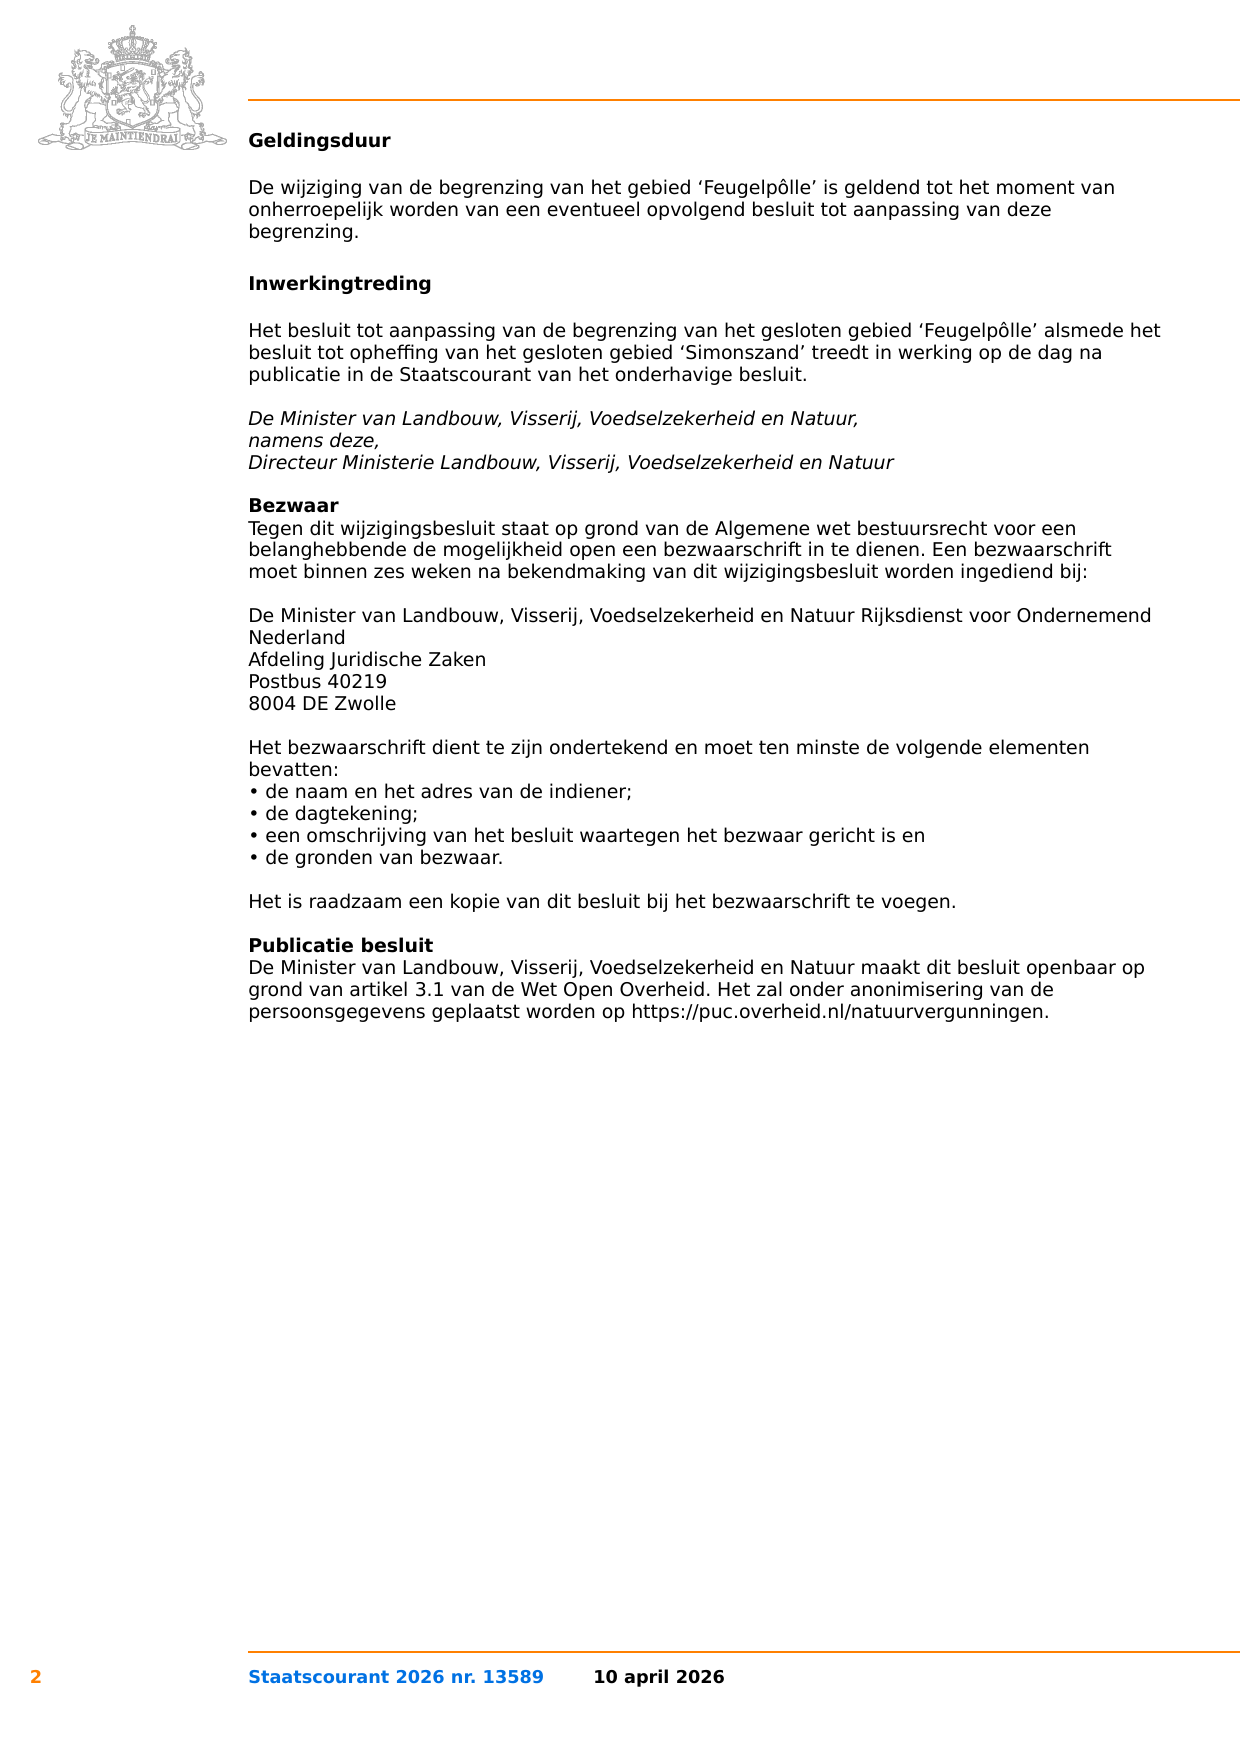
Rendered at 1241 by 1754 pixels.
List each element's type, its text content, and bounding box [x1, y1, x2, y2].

text • de gronden van bezwaar. [248, 847, 1163, 869]
text Het bezwaarschrift dient te zijn ondertekend en moet ten minste de volgende elementen bevatten: [248, 737, 1163, 781]
text De Minister van Landbouw, Visserij, Voedselzekerheid en Natuur Rijksdienst voor Ondernemend Nederland [248, 605, 1163, 649]
text Bezwaar [248, 495, 1163, 517]
text De Minister van Landbouw, Visserij, Voedselzekerheid en Natuur maakt dit besluit openbaar op grond van artikel 3.1 van de Wet Open Overheid. Het zal onder anonimisering van de persoonsgegevens geplaatst worden op https://puc.overheid.nl/natuurvergunningen. [248, 957, 1163, 1022]
text Publicatie besluit [248, 934, 1163, 957]
subtitle Geldingsduur [248, 130, 1163, 152]
text • een omschrijving van het besluit waartegen het bezwaar gericht is en [248, 825, 1163, 847]
text 8004 DE Zwolle [248, 693, 1163, 715]
text Het besluit tot aanpassing van de begrenzing van het gesloten gebied ‘Feugelpôlle’ alsmede het besluit tot opheffing van het gesloten gebied ‘Simonszand’ treedt in werking op de dag na publicatie in de Staatscourant van het onderhavige besluit. [248, 320, 1163, 386]
text Afdeling Juridische Zaken [248, 649, 1163, 671]
picture [38, 25, 227, 150]
text De Minister van Landbouw, Visserij, Voedselzekerheid en Natuur, namens deze, Directeur Ministerie Landbouw, Visserij, Voedselzekerheid en Natuur [248, 408, 1163, 473]
text • de naam en het adres van de indiener; [248, 781, 1163, 803]
text • de dagtekening; [248, 803, 1163, 825]
text Postbus 40219 [248, 671, 1163, 693]
text De wijziging van de begrenzing van het gebied ‘Feugelpôlle’ is geldend tot het moment van onherroepelijk worden van een eventueel opvolgend besluit tot aanpassing van deze begrenzing. [248, 177, 1163, 243]
subtitle Inwerkingtreding [248, 273, 1163, 295]
text Tegen dit wijzigingsbesluit staat op grond van de Algemene wet bestuursrecht voor een belanghebbende de mogelijkheid open een bezwaarschrift in te dienen. Een bezwaarschrift moet binnen zes weken na bekendmaking van dit wijzigingsbesluit worden ingediend bij: [248, 517, 1163, 583]
text Het is raadzaam een kopie van dit besluit bij het bezwaarschrift te voegen. [248, 891, 1163, 913]
